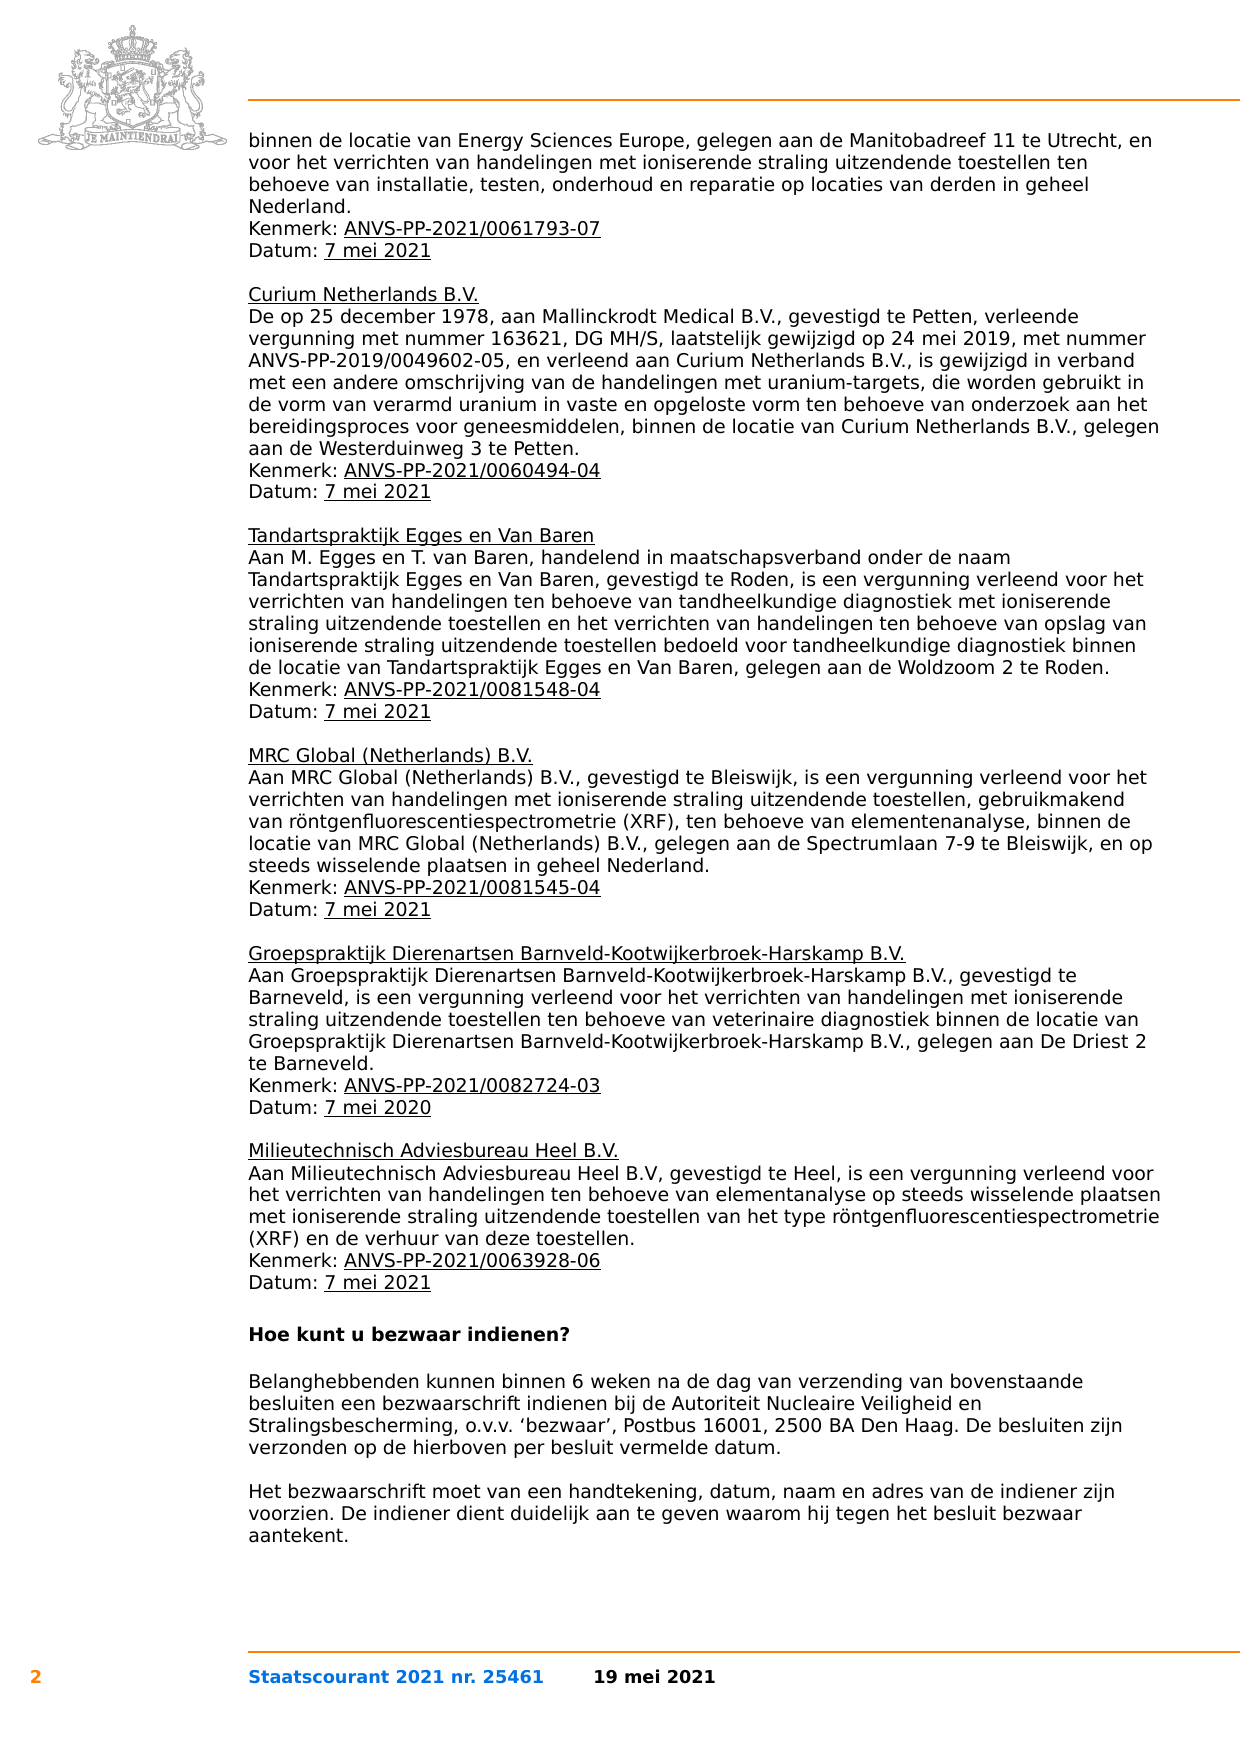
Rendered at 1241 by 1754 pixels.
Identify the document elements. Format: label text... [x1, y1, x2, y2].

text Datum: 7 mei 2021 [248, 1272, 1163, 1294]
text Datum: 7 mei 2020 [248, 1097, 1163, 1118]
text Tandartspraktijk Egges en Van Baren [248, 525, 1163, 547]
text Aan M. Egges en T. van Baren, handelend in maatschapsverband onder de naam Tandartspraktijk Egges en Van Baren, gevestigd te Roden, is een vergunning verleend voor het verrichten van handelingen ten behoeve van tandheelkundige diagnostiek met ioniserende straling uitzendende toestellen en het verrichten van handelingen ten behoeve van opslag van ioniserende straling uitzendende toestellen bedoeld voor tandheelkundige diagnostiek binnen de locatie van Tandartspraktijk Egges en Van Baren, gelegen aan de Woldzoom 2 te Roden. [248, 547, 1163, 679]
subtitle Hoe kunt u bezwaar indienen? [248, 1324, 1163, 1346]
text Milieutechnisch Adviesbureau Heel B.V. [248, 1140, 1163, 1162]
text MRC Global (Netherlands) B.V. [248, 745, 1163, 767]
text Belanghebbenden kunnen binnen 6 weken na de dag van verzending van bovenstaande besluiten een bezwaarschrift indienen bij de Autoriteit Nucleaire Veiligheid en Stralingsbescherming, o.v.v. ‘bezwaar’, Postbus 16001, 2500 BA Den Haag. De besluiten zijn verzonden op de hierboven per besluit vermelde datum. [248, 1371, 1163, 1459]
text Datum: 7 mei 2021 [248, 899, 1163, 921]
text Kenmerk: ANVS-PP-2021/0063928-06 [248, 1250, 1163, 1272]
text Kenmerk: ANVS-PP-2021/0081548-04 [248, 679, 1163, 701]
text Aan Milieutechnisch Adviesbureau Heel B.V, gevestigd te Heel, is een vergunning verleend voor het verrichten van handelingen ten behoeve van elementanalyse op steeds wisselende plaatsen met ioniserende straling uitzendende toestellen van het type röntgenfluorescentiespectrometrie (XRF) en de verhuur van deze toestellen. [248, 1162, 1163, 1250]
text Aan MRC Global (Netherlands) B.V., gevestigd te Bleiswijk, is een vergunning verleend voor het verrichten van handelingen met ioniserende straling uitzendende toestellen, gebruikmakend van röntgenfluorescentiespectrometrie (XRF), ten behoeve van elementenanalyse, binnen de locatie van MRC Global (Netherlands) B.V., gelegen aan de Spectrumlaan 7-9 te Bleiswijk, en op steeds wisselende plaatsen in geheel Nederland. [248, 767, 1163, 877]
picture [38, 25, 227, 150]
text Datum: 7 mei 2021 [248, 701, 1163, 723]
text Datum: 7 mei 2021 [248, 240, 1163, 262]
text Aan Groepspraktijk Dierenartsen Barnveld-Kootwijkerbroek-Harskamp B.V., gevestigd te Barneveld, is een vergunning verleend voor het verrichten van handelingen met ioniserende straling uitzendende toestellen ten behoeve van veterinaire diagnostiek binnen de locatie van Groepspraktijk Dierenartsen Barnveld-Kootwijkerbroek-Harskamp B.V., gelegen aan De Driest 2 te Barneveld. [248, 965, 1163, 1074]
text Curium Netherlands B.V. [248, 284, 1163, 306]
text Het bezwaarschrift moet van een handtekening, datum, naam en adres van de indiener zijn voorzien. De indiener dient duidelijk aan te geven waarom hij tegen het besluit bezwaar aantekent. [248, 1481, 1163, 1547]
text Datum: 7 mei 2021 [248, 481, 1163, 503]
text Kenmerk: ANVS-PP-2021/0082724-03 [248, 1074, 1163, 1097]
text De op 25 december 1978, aan Mallinckrodt Medical B.V., gevestigd te Petten, verleende vergunning met nummer 163621, DG MH/S, laatstelijk gewijzigd op 24 mei 2019, met nummer ANVS-PP-2019/0049602-05, en verleend aan Curium Netherlands B.V., is gewijzigd in verband met een andere omschrijving van de handelingen met uranium-targets, die worden gebruikt in de vorm van verarmd uranium in vaste en opgeloste vorm ten behoeve van onderzoek aan het bereidingsproces voor geneesmiddelen, binnen de locatie van Curium Netherlands B.V., gelegen aan de Westerduinweg 3 te Petten. [248, 306, 1163, 459]
text Kenmerk: ANVS-PP-2021/0060494-04 [248, 459, 1163, 481]
text Groepspraktijk Dierenartsen Barnveld-Kootwijkerbroek-Harskamp B.V. [248, 943, 1163, 965]
text Kenmerk: ANVS-PP-2021/0081545-04 [248, 877, 1163, 899]
text binnen de locatie van Energy Sciences Europe, gelegen aan de Manitobadreef 11 te Utrecht, en voor het verrichten van handelingen met ioniserende straling uitzendende toestellen ten behoeve van installatie, testen, onderhoud en reparatie op locaties van derden in geheel Nederland. [248, 130, 1163, 218]
text Kenmerk: ANVS-PP-2021/0061793-07 [248, 218, 1163, 240]
